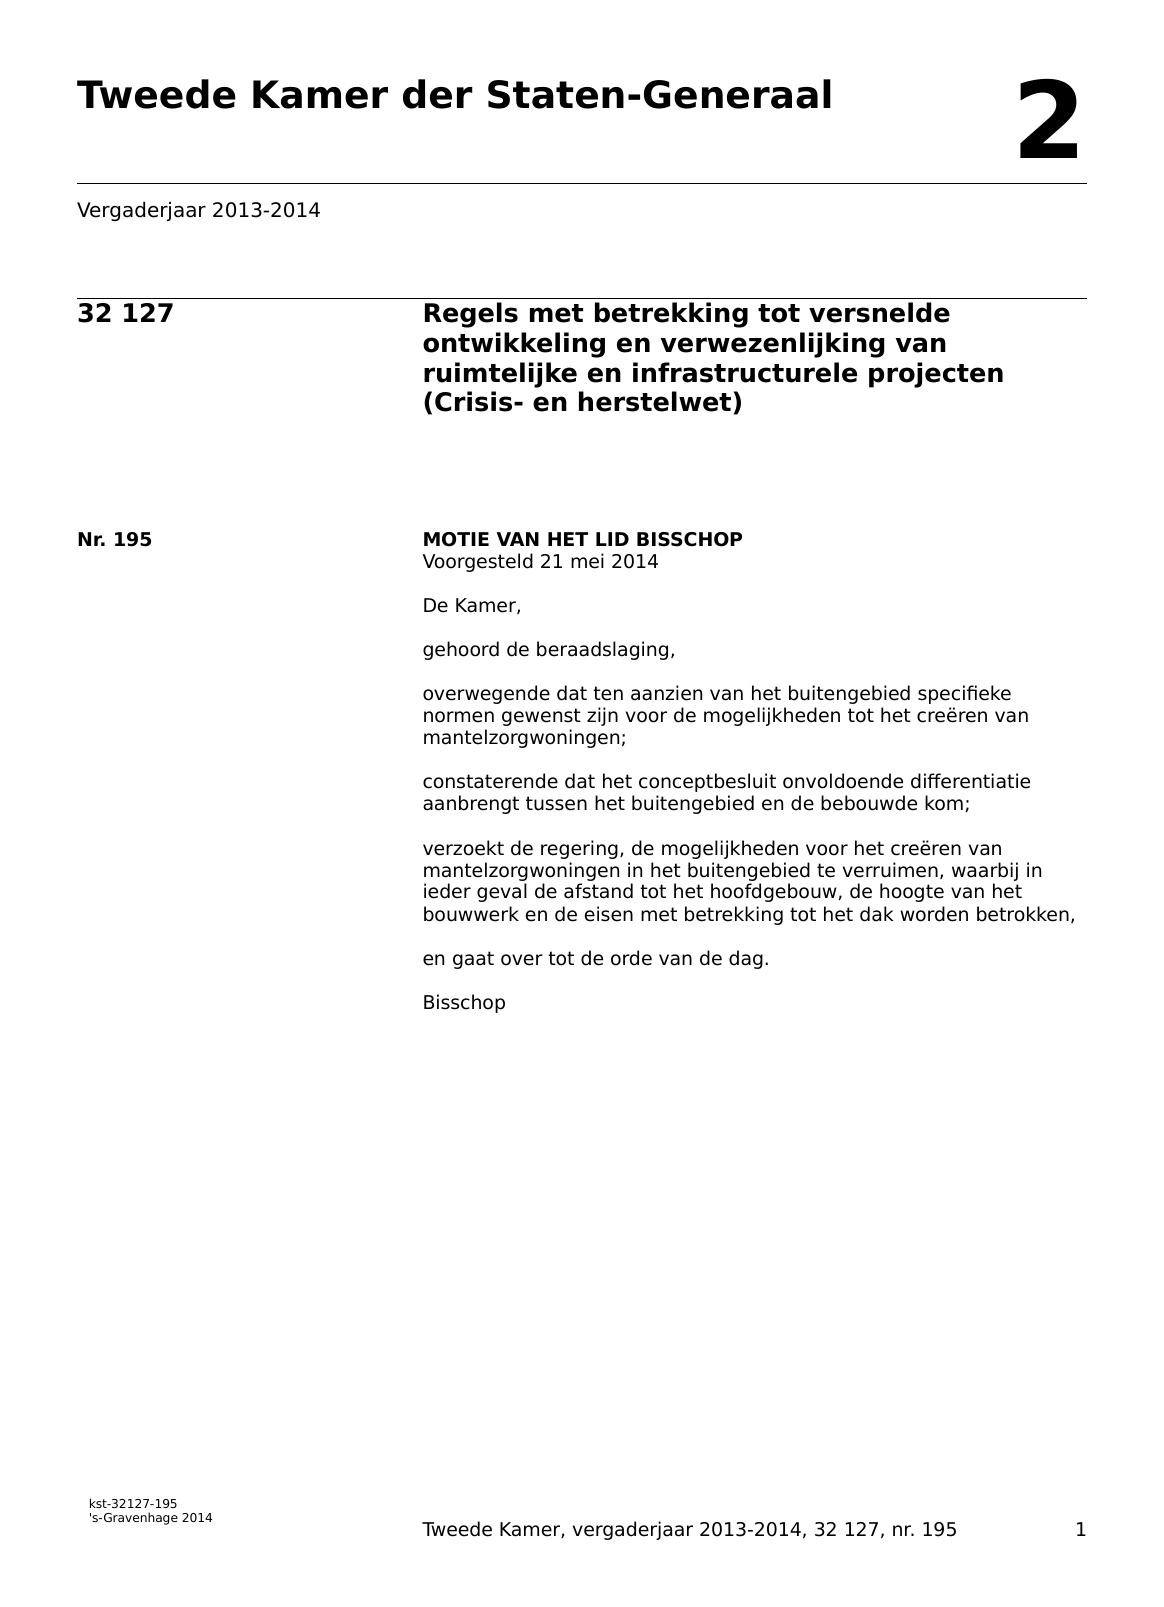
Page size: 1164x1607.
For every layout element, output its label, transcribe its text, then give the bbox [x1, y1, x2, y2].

text 's-Gravenhage 2014 [88, 1511, 323, 1525]
text De Kamer, [422, 595, 1087, 617]
text Bisschop [422, 992, 1087, 1014]
table_cell Vergaderjaar 2013-2014 [77, 184, 1087, 298]
table_header 2 [886, 59, 1087, 183]
table_header Tweede Kamer der Staten-Generaal [77, 59, 886, 183]
subtitle Nr. 195 MOTIE VAN HET LID BISSCHOP [77, 529, 1087, 551]
subtitle 32 127 Regels met betrekking tot versnelde ontwikkeling en verwezenlijking van ruimtelijke en infrastructurele projecten (Crisis- en herstelwet) [77, 299, 1087, 418]
text Voorgesteld 21 mei 2014 [422, 551, 1087, 573]
text constaterende dat het conceptbesluit onvoldoende differentiatie aanbrengt tussen het buitengebied en de bebouwde kom; [422, 771, 1087, 815]
text overwegende dat ten aanzien van het buitengebied specifieke normen gewenst zijn voor de mogelijkheden tot het creëren van mantelzorgwoningen; [422, 683, 1087, 749]
text gehoord de beraadslaging, [422, 639, 1087, 661]
text kst-32127-195 [88, 1497, 323, 1511]
text verzoekt de regering, de mogelijkheden voor het creëren van mantelzorgwoningen in het buitengebied te verruimen, waarbij in ieder geval de afstand tot het hoofdgebouw, de hoogte van het bouwwerk en de eisen met betrekking tot het dak worden betrokken, [422, 837, 1087, 925]
text en gaat over tot de orde van de dag. [422, 948, 1087, 969]
